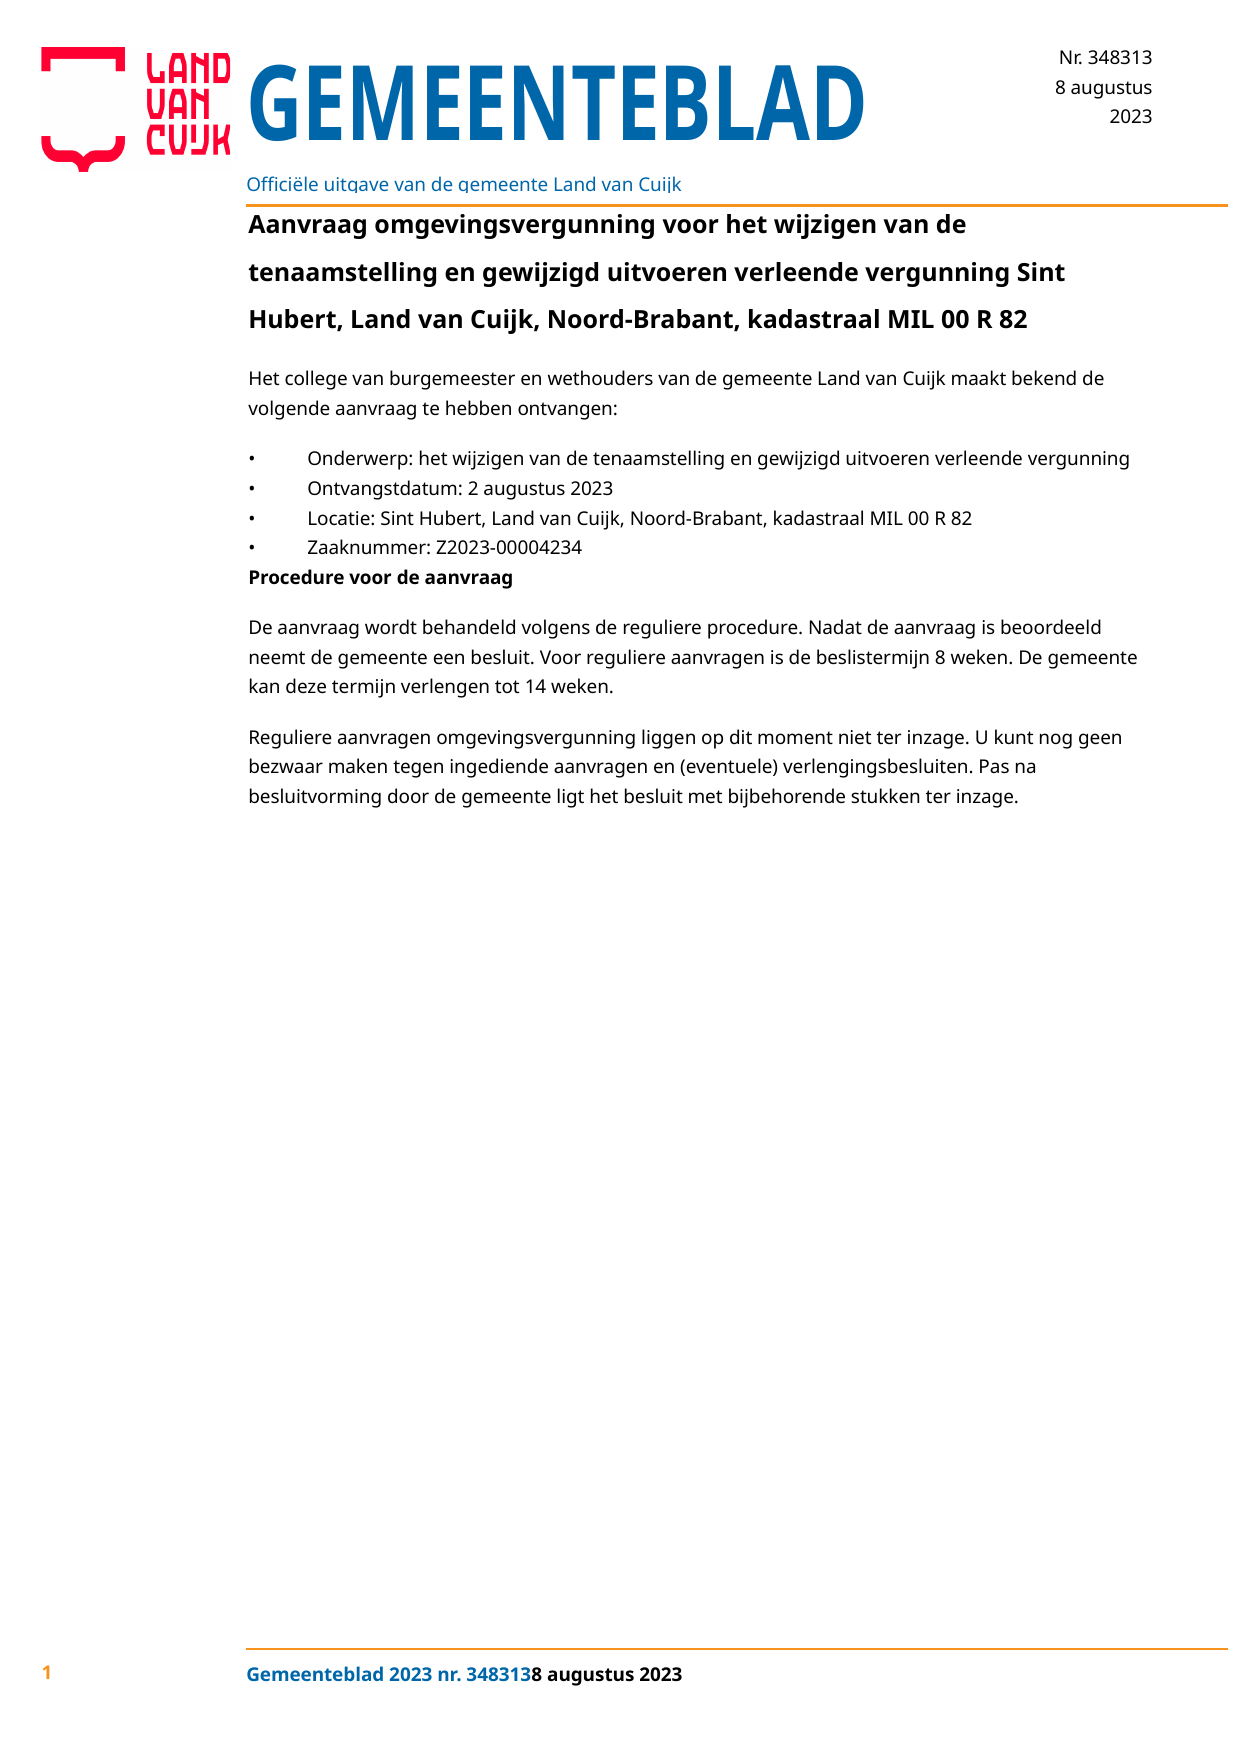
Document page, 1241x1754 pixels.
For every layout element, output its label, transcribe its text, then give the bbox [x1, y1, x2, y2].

text Aanvraag omgevingsvergunning voor het wijzigen van de tenaamstelling en gewijzigd uitvoeren verleende vergunning Sint Hubert, Land van Cuijk, Noord-Brabant, kadastraal MIL 00 R 82 [248, 207, 1152, 336]
text Reguliere aanvragen omgevingsvergunning liggen op dit moment niet ter inzage. U kunt nog geen bezwaar maken tegen ingediende aanvragen en (eventuele) verlengingsbesluiten. Pas na besluitvorming door de gemeente ligt het besluit met bijbehorende stukken ter inzage. [248, 724, 1152, 809]
picture [41, 47, 231, 172]
text Procedure voor de aanvraag [248, 564, 1152, 589]
list Locatie: Sint Hubert, Land van Cuijk, Noord-Brabant, kadastraal MIL 00 R 82 [248, 505, 1152, 530]
text Het college van burgemeester en wethouders van de gemeente Land van Cuijk maakt bekend de volgende aanvraag te hebben ontvangen: [248, 366, 1152, 421]
list Onderwerp: het wijzigen van de tenaamstelling en gewijzigd uitvoeren verleende vergunning [248, 446, 1152, 471]
list Ontvangstdatum: 2 augustus 2023 [248, 475, 1152, 501]
text De aanvraag wordt behandeld volgens de reguliere procedure. Nadat de aanvraag is beoordeeld neemt de gemeente een besluit. Voor reguliere aanvragen is de beslistermijn 8 weken. De gemeente kan deze termijn verlengen tot 14 weken. [248, 614, 1152, 699]
list Zaaknummer: Z2023-00004234 [248, 534, 1152, 560]
